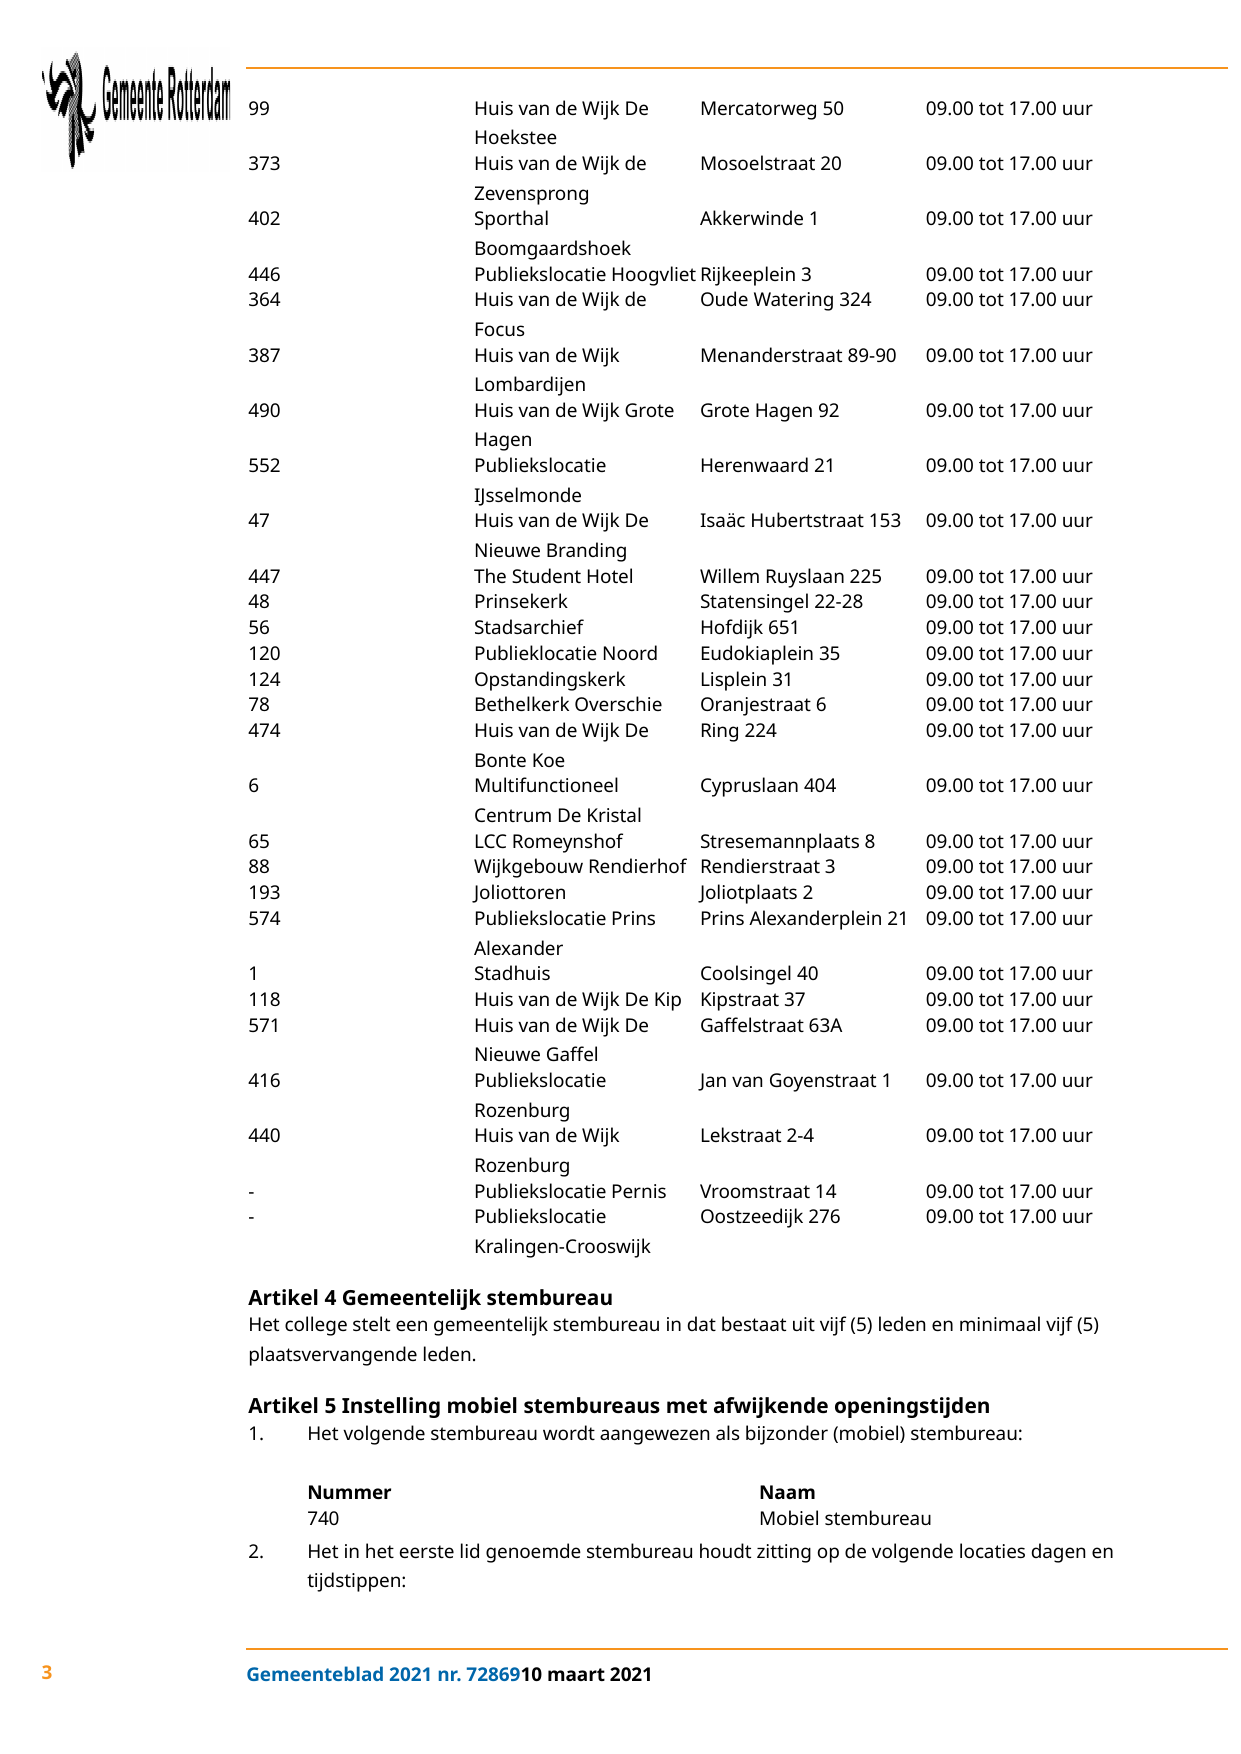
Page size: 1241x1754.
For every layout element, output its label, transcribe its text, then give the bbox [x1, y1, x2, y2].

table_cell 09.00 tot 17.00 uur [926, 961, 1152, 986]
table_cell The Student Hotel [474, 563, 700, 589]
table_cell 387 [248, 342, 474, 397]
table_cell 09.00 tot 17.00 uur [926, 397, 1152, 452]
table_cell Statensingel 22-28 [700, 589, 926, 614]
table_cell Huis van de Wijk De Nieuwe Gaffel [474, 1012, 700, 1067]
table_cell Willem Ruyslaan 225 [700, 563, 926, 589]
table_cell Lisplein 31 [700, 666, 926, 692]
table_cell Oude Watering 324 [700, 286, 926, 342]
table_cell LCC Romeynshof [474, 828, 700, 854]
table_cell 124 [248, 666, 474, 692]
table_cell Huis van de Wijk de Focus [474, 286, 700, 342]
table_cell Publiekslocatie Rozenburg [474, 1067, 700, 1123]
table_cell 447 [248, 563, 474, 589]
table_cell Ring 224 [700, 718, 926, 773]
table_cell 09.00 tot 17.00 uur [926, 1012, 1152, 1067]
table_cell Menanderstraat 89-90 [700, 342, 926, 397]
table_cell 09.00 tot 17.00 uur [926, 615, 1152, 640]
table_cell 416 [248, 1067, 474, 1123]
table_cell 09.00 tot 17.00 uur [926, 1204, 1152, 1259]
table_cell 78 [248, 692, 474, 717]
table_cell 364 [248, 286, 474, 342]
table_cell 65 [248, 828, 474, 854]
table_cell 09.00 tot 17.00 uur [926, 640, 1152, 666]
table_header Naam [759, 1479, 1211, 1505]
table_cell 09.00 tot 17.00 uur [926, 880, 1152, 905]
table_cell Isaäc Hubertstraat 153 [700, 508, 926, 563]
table_cell 446 [248, 261, 474, 286]
table_cell Huis van de Wijk De Nieuwe Branding [474, 508, 700, 563]
table_cell 574 [248, 905, 474, 961]
table_cell Prinsekerk [474, 589, 700, 614]
table_cell 09.00 tot 17.00 uur [926, 986, 1152, 1012]
table_cell 6 [248, 773, 474, 828]
table_cell Stadsarchief [474, 615, 700, 640]
text Artikel 4 Gemeentelijk stembureau [248, 1283, 1152, 1311]
table_cell Grote Hagen 92 [700, 397, 926, 452]
table_cell Cypruslaan 404 [700, 773, 926, 828]
table_cell 09.00 tot 17.00 uur [926, 261, 1152, 286]
table_cell 09.00 tot 17.00 uur [926, 666, 1152, 692]
table_cell 571 [248, 1012, 474, 1067]
table_cell Oranjestraat 6 [700, 692, 926, 717]
table_cell Bethelkerk Overschie [474, 692, 700, 717]
table_cell Coolsingel 40 [700, 961, 926, 986]
table_cell Herenwaard 21 [700, 453, 926, 508]
table_cell Huis van de Wijk Lombardijen [474, 342, 700, 397]
table_cell Mercatorweg 50 [700, 95, 926, 150]
table_cell 740 [307, 1505, 759, 1531]
table_cell Stadhuis [474, 961, 700, 986]
table_cell 09.00 tot 17.00 uur [926, 1123, 1152, 1178]
table_cell 09.00 tot 17.00 uur [926, 773, 1152, 828]
table_cell Mosoelstraat 20 [700, 150, 926, 205]
picture [41, 47, 231, 172]
table_cell Joliottoren [474, 880, 700, 905]
table_cell 09.00 tot 17.00 uur [926, 854, 1152, 879]
table_cell 09.00 tot 17.00 uur [926, 1067, 1152, 1123]
table_cell Publieklocatie Noord [474, 640, 700, 666]
table_cell 09.00 tot 17.00 uur [926, 828, 1152, 854]
table_cell Huis van de Wijk de Zevensprong [474, 150, 700, 205]
table_cell 88 [248, 854, 474, 879]
table_cell Akkerwinde 1 [700, 205, 926, 261]
table_cell Publiekslocatie Kralingen-Crooswijk [474, 1204, 700, 1259]
table_cell Stresemannplaats 8 [700, 828, 926, 854]
table_cell Huis van de Wijk Rozenburg [474, 1123, 700, 1178]
table_cell 09.00 tot 17.00 uur [926, 718, 1152, 773]
table_cell Wijkgebouw Rendierhof [474, 854, 700, 879]
table_cell Jan van Goyenstraat 1 [700, 1067, 926, 1123]
table_cell 09.00 tot 17.00 uur [926, 205, 1152, 261]
list Het in het eerste lid genoemde stembureau houdt zitting op de volgende locaties dagen en tijdstippen: [248, 1538, 1152, 1593]
table_cell Eudokiaplein 35 [700, 640, 926, 666]
table_cell 552 [248, 453, 474, 508]
table_cell Huis van de Wijk De Bonte Koe [474, 718, 700, 773]
table_cell Mobiel stembureau [759, 1505, 1211, 1531]
table_cell 09.00 tot 17.00 uur [926, 95, 1152, 150]
table_cell 09.00 tot 17.00 uur [926, 692, 1152, 717]
table_cell 1 [248, 961, 474, 986]
table_cell - [248, 1178, 474, 1204]
table_cell 474 [248, 718, 474, 773]
table_cell Publiekslocatie Pernis [474, 1178, 700, 1204]
table_cell Multifunctioneel Centrum De Kristal [474, 773, 700, 828]
table_cell 373 [248, 150, 474, 205]
table_cell Hofdijk 651 [700, 615, 926, 640]
table_cell 440 [248, 1123, 474, 1178]
table_cell Rijkeeplein 3 [700, 261, 926, 286]
table_cell 09.00 tot 17.00 uur [926, 342, 1152, 397]
table_cell 120 [248, 640, 474, 666]
table_cell - [248, 1204, 474, 1259]
table_cell Opstandingskerk [474, 666, 700, 692]
text Artikel 5 Instelling mobiel stembureaus met afwijkende openingstijden [248, 1391, 1152, 1420]
table_cell 09.00 tot 17.00 uur [926, 1178, 1152, 1204]
table_cell 09.00 tot 17.00 uur [926, 905, 1152, 961]
table_cell Publiekslocatie Hoogvliet [474, 261, 700, 286]
table_cell 09.00 tot 17.00 uur [926, 508, 1152, 563]
table_cell Kipstraat 37 [700, 986, 926, 1012]
table_cell Oostzeedijk 276 [700, 1204, 926, 1259]
table_cell Huis van de Wijk De Hoekstee [474, 95, 700, 150]
text Het college stelt een gemeentelijk stembureau in dat bestaat uit vijf (5) leden en minimaal vijf (5) plaatsvervangende leden. [248, 1311, 1152, 1367]
table_cell Publiekslocatie IJsselmonde [474, 453, 700, 508]
table_cell 193 [248, 880, 474, 905]
table_cell Vroomstraat 14 [700, 1178, 926, 1204]
table_cell Rendierstraat 3 [700, 854, 926, 879]
list Het volgende stembureau wordt aangewezen als bijzonder (mobiel) stembureau: [248, 1420, 1152, 1446]
table_cell Publiekslocatie Prins Alexander [474, 905, 700, 961]
table_cell 09.00 tot 17.00 uur [926, 150, 1152, 205]
table_cell 48 [248, 589, 474, 614]
table_cell Prins Alexanderplein 21 [700, 905, 926, 961]
table_cell 402 [248, 205, 474, 261]
table_cell Gaffelstraat 63A [700, 1012, 926, 1067]
table_cell Huis van de Wijk De Kip [474, 986, 700, 1012]
table_cell 09.00 tot 17.00 uur [926, 453, 1152, 508]
table_cell 56 [248, 615, 474, 640]
table_cell Sporthal Boomgaardshoek [474, 205, 700, 261]
table_cell 09.00 tot 17.00 uur [926, 286, 1152, 342]
table_cell Huis van de Wijk Grote Hagen [474, 397, 700, 452]
table_header Nummer [307, 1479, 759, 1505]
table_cell Lekstraat 2-4 [700, 1123, 926, 1178]
table_cell 47 [248, 508, 474, 563]
table_cell 09.00 tot 17.00 uur [926, 589, 1152, 614]
table_cell Joliotplaats 2 [700, 880, 926, 905]
table_cell 118 [248, 986, 474, 1012]
table_cell 490 [248, 397, 474, 452]
table_cell 99 [248, 95, 474, 150]
table_cell 09.00 tot 17.00 uur [926, 563, 1152, 589]
